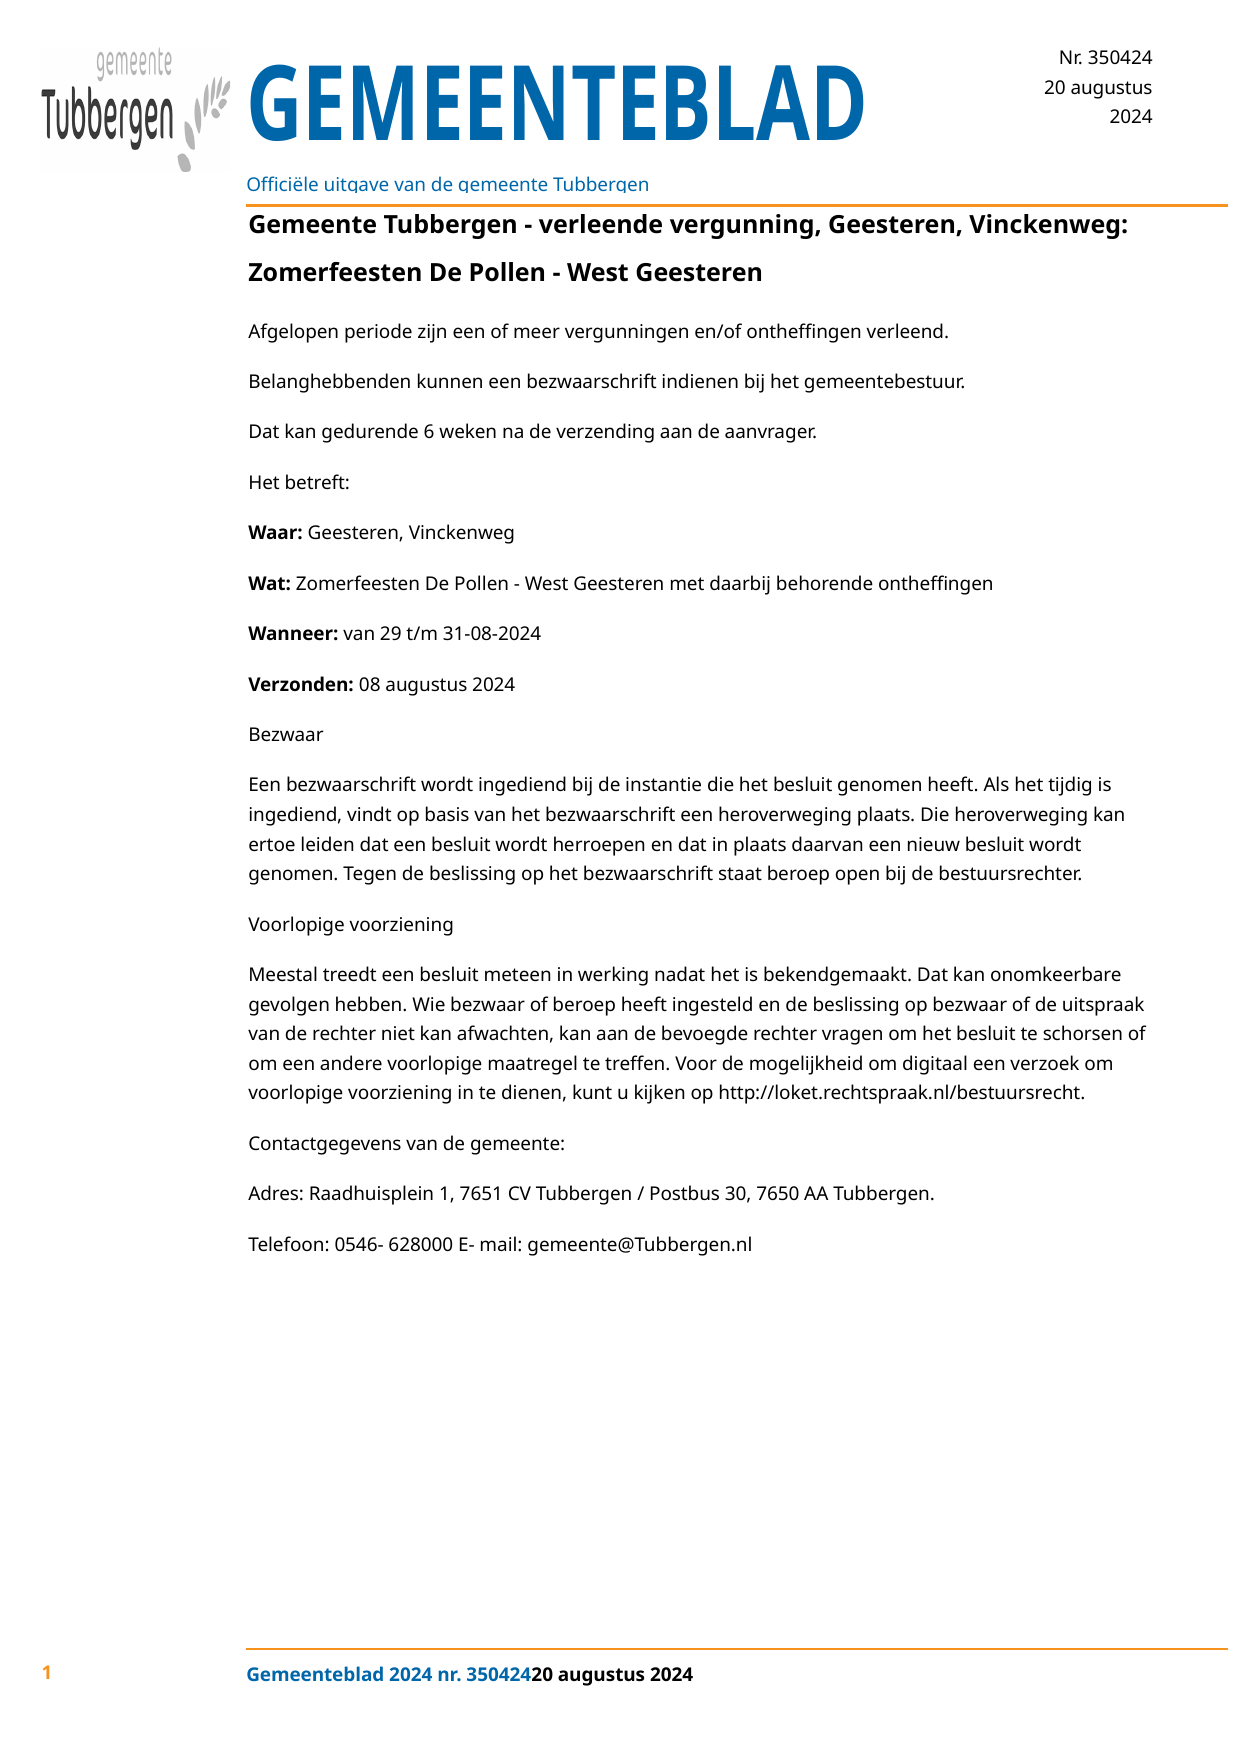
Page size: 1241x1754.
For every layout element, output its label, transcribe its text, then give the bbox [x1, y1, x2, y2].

text Belanghebbenden kunnen een bezwaarschrift indienen bij het gemeentebestuur. [248, 368, 1152, 394]
text Dat kan gedurende 6 weken na de verzending aan de aanvrager. [248, 419, 1152, 444]
text Wat: Zomerfeesten De Pollen - West Geesteren met daarbij behorende ontheffingen [248, 570, 1152, 596]
text Adres: Raadhuisplein 1, 7651 CV Tubbergen / Postbus 30, 7650 AA Tubbergen. [248, 1180, 1152, 1206]
text Telefoon: 0546- 628000 E- mail: gemeente@Tubbergen.nl [248, 1231, 1152, 1257]
text Verzonden: 08 augustus 2024 [248, 671, 1152, 697]
text Contactgegevens van de gemeente: [248, 1130, 1152, 1156]
picture [41, 47, 231, 172]
text Meestal treedt een besluit meteen in werking nadat het is bekendgemaakt. Dat kan onomkeerbare gevolgen hebben. Wie bezwaar of beroep heeft ingesteld en de beslissing op bezwaar of de uitspraak van de rechter niet kan afwachten, kan aan de bevoegde rechter vragen om het besluit te schorsen of om een andere voorlopige maatregel te treffen. Voor de mogelijkheid om digitaal een verzoek om voorlopige voorziening in te dienen, kunt u kijken op http://loket.rechtspraak.nl/bestuursrecht. [248, 961, 1152, 1105]
text Het betreft: [248, 469, 1152, 495]
text Wanneer: van 29 t/m 31-08-2024 [248, 620, 1152, 646]
text Bezwaar [248, 721, 1152, 747]
text Voorlopige voorziening [248, 911, 1152, 937]
text Gemeente Tubbergen - verleende vergunning, Geesteren, Vinckenweg: Zomerfeesten De Pollen - West Geesteren [248, 207, 1152, 288]
text Waar: Geesteren, Vinckenweg [248, 519, 1152, 545]
text Afgelopen periode zijn een of meer vergunningen en/of ontheffingen verleend. [248, 318, 1152, 344]
text Een bezwaarschrift wordt ingediend bij de instantie die het besluit genomen heeft. Als het tijdig is ingediend, vindt op basis van het bezwaarschrift een heroverweging plaats. Die heroverweging kan ertoe leiden dat een besluit wordt herroepen en dat in plaats daarvan een nieuw besluit wordt genomen. Tegen de beslissing op het bezwaarschrift staat beroep open bij de bestuursrechter. [248, 772, 1152, 886]
